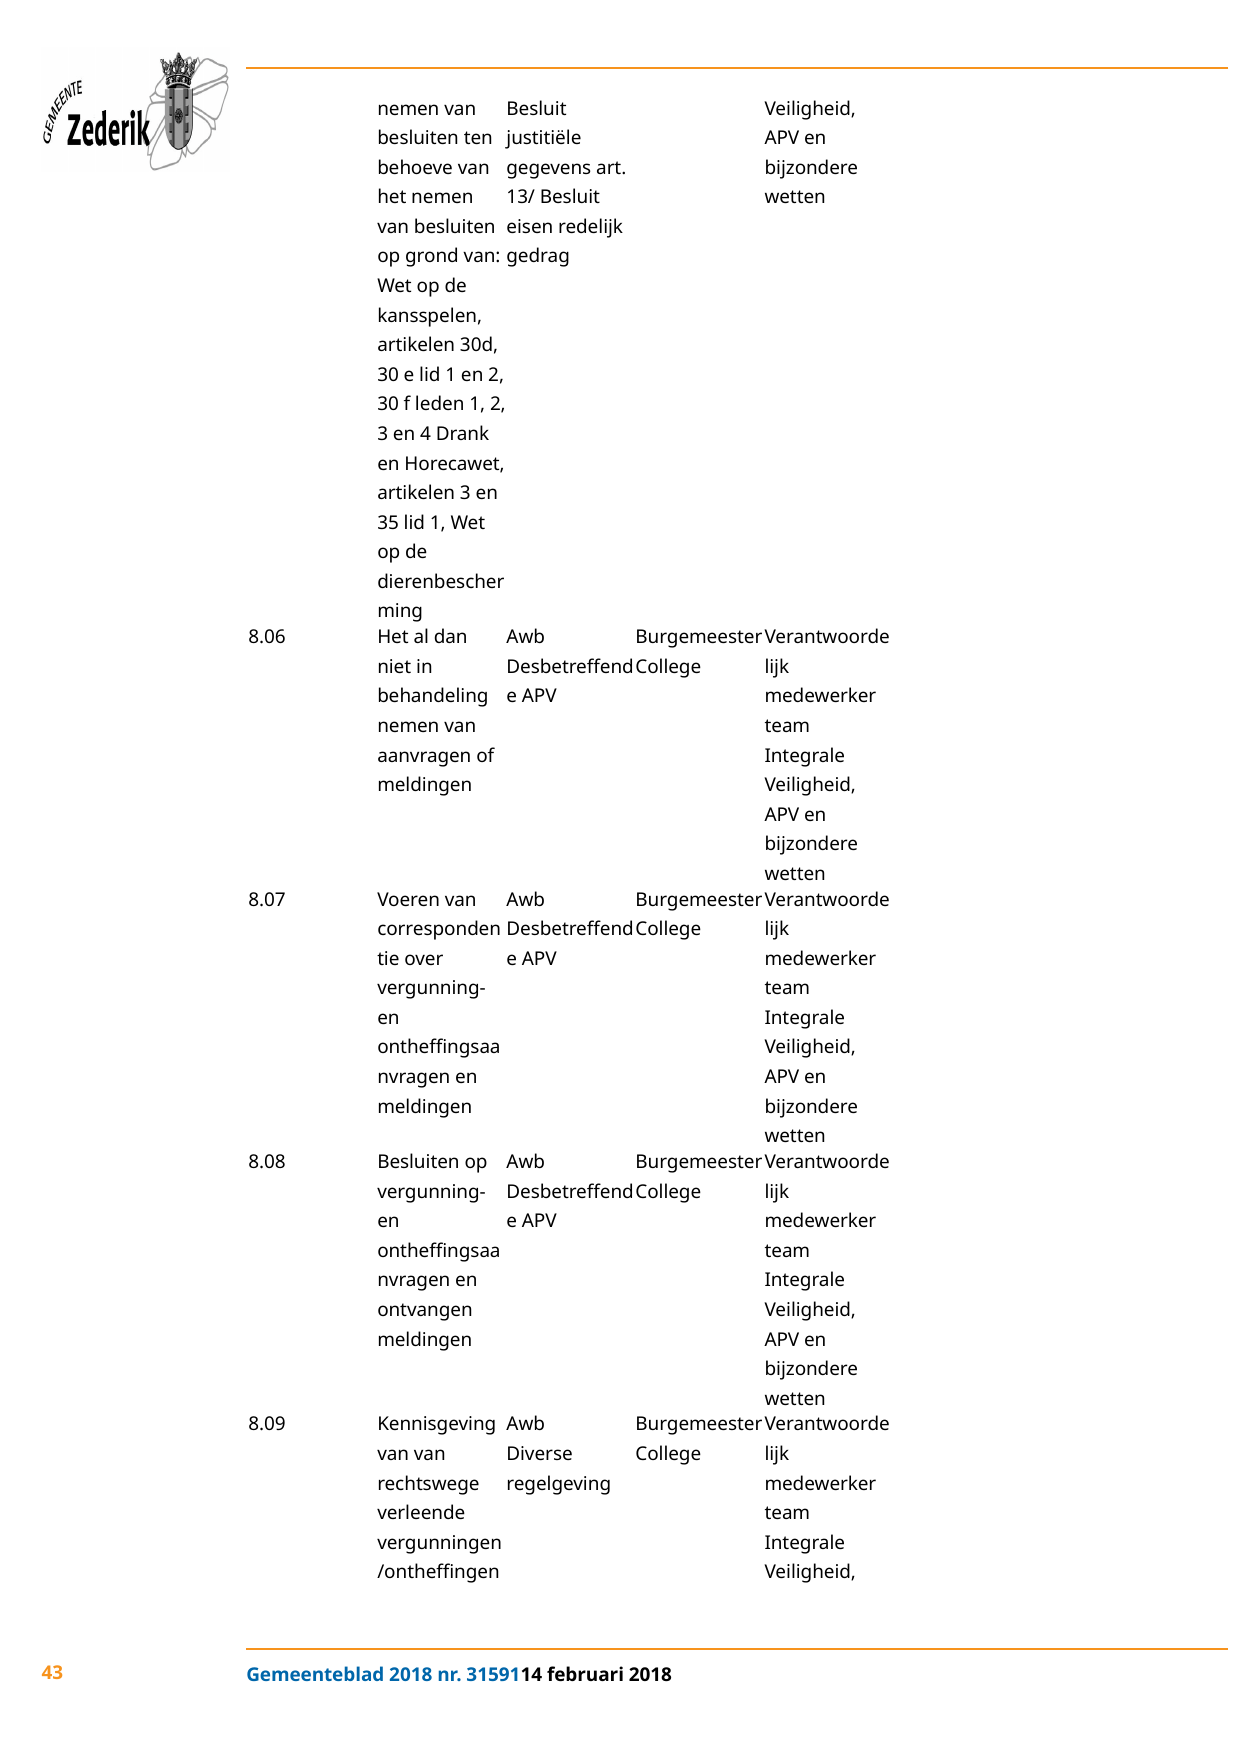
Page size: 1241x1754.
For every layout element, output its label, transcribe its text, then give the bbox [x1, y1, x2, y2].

table_cell Burgemeester College [635, 1411, 764, 1584]
table_cell Verantwoordelijk medewerker team Integrale Veiligheid, APV en bijzondere wetten [764, 624, 893, 886]
table_cell nemen van besluiten ten behoeve van het nemen van besluiten op grond van: Wet op de kansspelen, artikelen 30d, 30 e lid 1 en 2, 30 f leden 1, 2, 3 en 4 Drank en Horecawet, artikelen 3 en 35 lid 1, Wet op de dierenbescherming [377, 95, 506, 623]
table_cell [894, 95, 1022, 623]
table_cell [1023, 624, 1152, 886]
table_cell Verantwoordelijk medewerker team Integrale Veiligheid, [764, 1411, 893, 1584]
table_cell [894, 1148, 1022, 1411]
table_cell Het al dan niet in behandeling nemen van aanvragen of meldingen [377, 624, 506, 886]
table_cell Awb Desbetreffende APV [506, 886, 635, 1148]
table_cell 8.08 [248, 1148, 377, 1411]
table_cell Burgemeester College [635, 886, 764, 1148]
table_cell 8.06 [248, 624, 377, 886]
table_cell Kennisgeving van van rechtswege verleende vergunningen/ontheffingen [377, 1411, 506, 1584]
table_cell Awb Desbetreffende APV [506, 1148, 635, 1411]
table_cell Awb Diverse regelgeving [506, 1411, 635, 1584]
table_cell Besluit justitiële gegevens art. 13/ Besluit eisen redelijk gedrag [506, 95, 635, 623]
table_cell Awb Desbetreffende APV [506, 624, 635, 886]
table_cell Besluiten op vergunning- en ontheffingsaanvragen en ontvangen meldingen [377, 1148, 506, 1411]
table_cell Burgemeester College [635, 1148, 764, 1411]
table_cell [1023, 886, 1152, 1148]
picture [41, 47, 231, 172]
table_cell [1023, 95, 1152, 623]
table_cell [1023, 1411, 1152, 1584]
table_cell Burgemeester College [635, 624, 764, 886]
table_cell Verantwoordelijk medewerker team Integrale Veiligheid, APV en bijzondere wetten [764, 886, 893, 1148]
table_cell 8.07 [248, 886, 377, 1148]
table_cell [894, 624, 1022, 886]
table_cell Veiligheid, APV en bijzondere wetten [764, 95, 893, 623]
table_cell 8.09 [248, 1411, 377, 1584]
table_cell [248, 95, 377, 623]
table_cell Verantwoordelijk medewerker team Integrale Veiligheid, APV en bijzondere wetten [764, 1148, 893, 1411]
table_cell [1023, 1148, 1152, 1411]
table_cell [894, 1411, 1022, 1584]
table_cell [894, 886, 1022, 1148]
table_cell Voeren van correspondentie over vergunning- en ontheffingsaanvragen en meldingen [377, 886, 506, 1148]
table_cell [635, 95, 764, 623]
